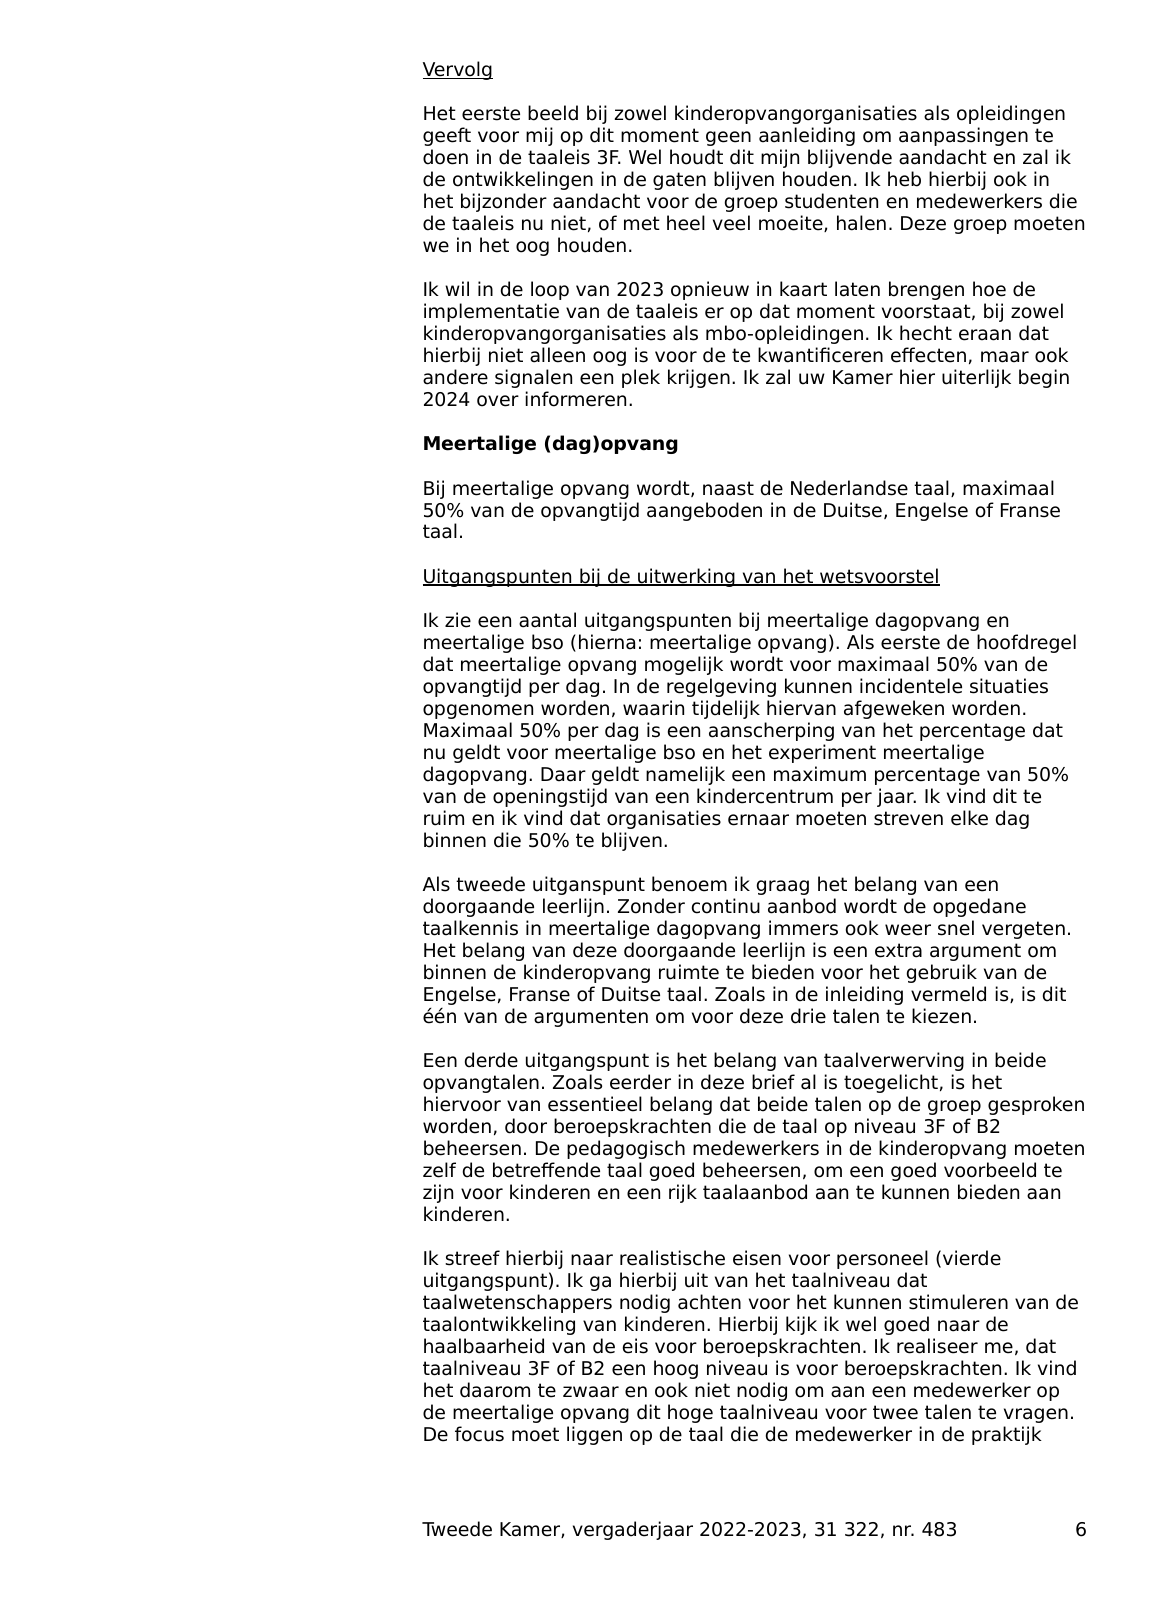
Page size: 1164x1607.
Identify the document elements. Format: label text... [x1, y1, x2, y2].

text Ik zie een aantal uitgangspunten bij meertalige dagopvang en meertalige bso (hierna: meertalige opvang). Als eerste de hoofdregel dat meertalige opvang mogelijk wordt voor maximaal 50% van de opvangtijd per dag. In de regelgeving kunnen incidentele situaties opgenomen worden, waarin tijdelijk hiervan afgeweken worden. Maximaal 50% per dag is een aanscherping van het percentage dat nu geldt voor meertalige bso en het experiment meertalige dagopvang. Daar geldt namelijk een maximum percentage van 50% van de openingstijd van een kindercentrum per jaar. Ik vind dit te ruim en ik vind dat organisaties ernaar moeten streven elke dag binnen die 50% te blijven. [422, 610, 1087, 852]
text Ik streef hierbij naar realistische eisen voor personeel (vierde uitgangspunt). Ik ga hierbij uit van het taalniveau dat taalwetenschappers nodig achten voor het kunnen stimuleren van de taalontwikkeling van kinderen. Hierbij kijk ik wel goed naar de haalbaarheid van de eis voor beroepskrachten. Ik realiseer me, dat taalniveau 3F of B2 een hoog niveau is voor beroepskrachten. Ik vind het daarom te zwaar en ook niet nodig om aan een medewerker op de meertalige opvang dit hoge taalniveau voor twee talen te vragen. De focus moet liggen op de taal die de medewerker in de praktijk [422, 1248, 1087, 1446]
subtitle Uitgangspunten bij de uitwerking van het wetsvoorstel [422, 566, 1087, 588]
text Een derde uitgangspunt is het belang van taalverwerving in beide opvangtalen. Zoals eerder in deze brief al is toegelicht, is het hiervoor van essentieel belang dat beide talen op de groep gesproken worden, door beroepskrachten die de taal op niveau 3F of B2 beheersen. De pedagogisch medewerkers in de kinderopvang moeten zelf de betreffende taal goed beheersen, om een goed voorbeeld te zijn voor kinderen en een rijk taalaanbod aan te kunnen bieden aan kinderen. [422, 1050, 1087, 1226]
text Als tweede uitganspunt benoem ik graag het belang van een doorgaande leerlijn. Zonder continu aanbod wordt de opgedane taalkennis in meertalige dagopvang immers ook weer snel vergeten. Het belang van deze doorgaande leerlijn is een extra argument om binnen de kinderopvang ruimte te bieden voor het gebruik van de Engelse, Franse of Duitse taal. Zoals in de inleiding vermeld is, is dit één van de argumenten om voor deze drie talen te kiezen. [422, 874, 1087, 1028]
subtitle Vervolg [422, 59, 1087, 81]
text Ik wil in de loop van 2023 opnieuw in kaart laten brengen hoe de implementatie van de taaleis er op dat moment voorstaat, bij zowel kinderopvangorganisaties als mbo-opleidingen. Ik hecht eraan dat hierbij niet alleen oog is voor de te kwantificeren effecten, maar ook andere signalen een plek krijgen. Ik zal uw Kamer hier uiterlijk begin 2024 over informeren. [422, 279, 1087, 411]
text Bij meertalige opvang wordt, naast de Nederlandse taal, maximaal 50% van de opvangtijd aangeboden in de Duitse, Engelse of Franse taal. [422, 477, 1087, 543]
subtitle Meertalige (dag)opvang [422, 433, 1087, 455]
text Het eerste beeld bij zowel kinderopvangorganisaties als opleidingen geeft voor mij op dit moment geen aanleiding om aanpassingen te doen in de taaleis 3F. Wel houdt dit mijn blijvende aandacht en zal ik de ontwikkelingen in de gaten blijven houden. Ik heb hierbij ook in het bijzonder aandacht voor de groep studenten en medewerkers die de taaleis nu niet, of met heel veel moeite, halen. Deze groep moeten we in het oog houden. [422, 103, 1087, 257]
